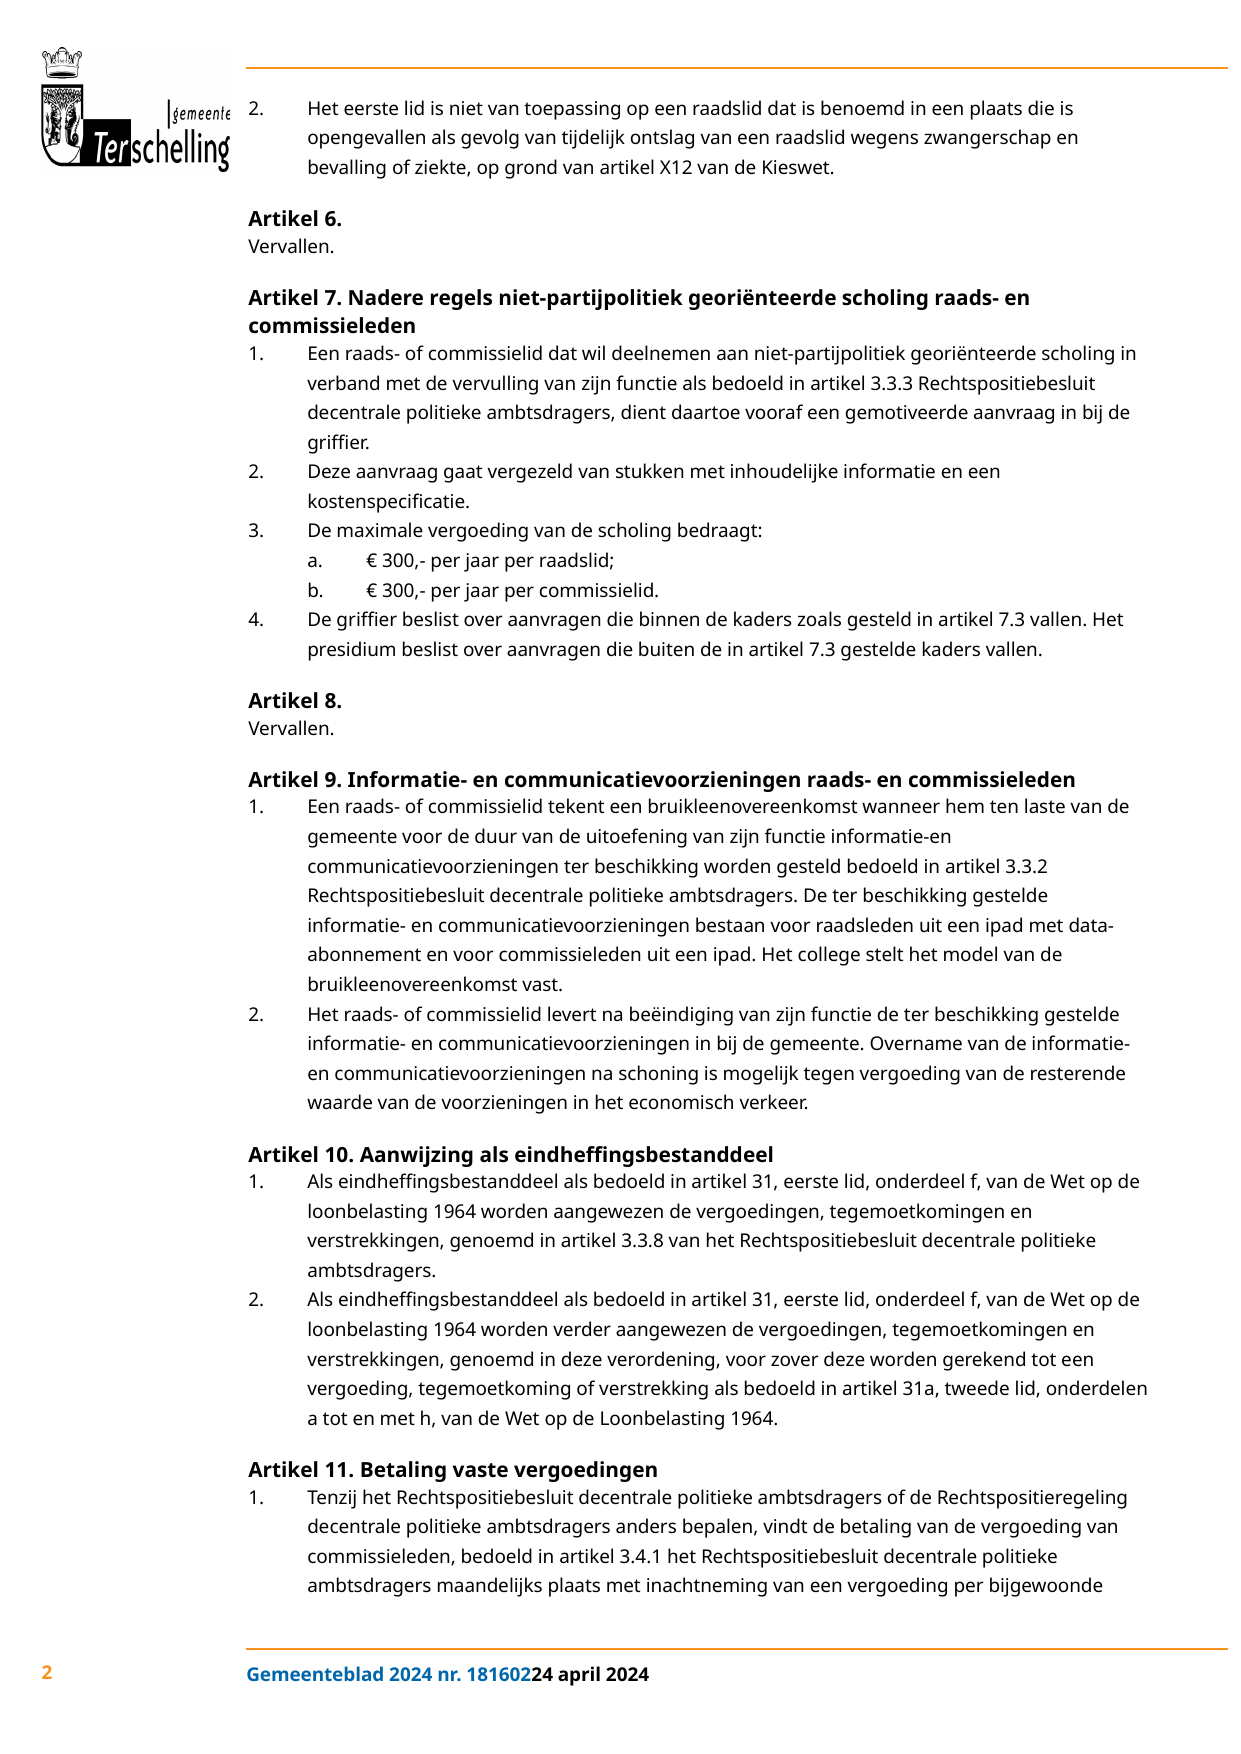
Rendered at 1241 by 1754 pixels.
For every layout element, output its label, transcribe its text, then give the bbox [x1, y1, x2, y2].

list € 300,- per jaar per raadslid; [307, 547, 1152, 573]
list Het eerste lid is niet van toepassing op een raadslid dat is benoemd in een plaats die is opengevallen als gevolg van tijdelijk ontslag van een raadslid wegens zwangerschap en bevalling of ziekte, op grond van artikel X12 van de Kieswet. [248, 95, 1152, 180]
text Vervallen. [248, 233, 1152, 258]
list Het raads- of commissielid levert na beëindiging van zijn functie de ter beschikking gestelde informatie- en communicatievoorzieningen in bij de gemeente. Overname van de informatie- en communicatievoorzieningen na schoning is mogelijk tegen vergoeding van de resterende waarde van de voorzieningen in het economisch verkeer. [248, 1001, 1152, 1115]
list Deze aanvraag gaat vergezeld van stukken met inhoudelijke informatie en een kostenspecificatie. [248, 458, 1152, 514]
list Een raads- of commissielid tekent een bruikleenovereenkomst wanneer hem ten laste van de gemeente voor de duur van de uitoefening van zijn functie informatie-en communicatievoorzieningen ter beschikking worden gesteld bedoeld in artikel 3.3.2 Rechtspositiebesluit decentrale politieke ambtsdragers. De ter beschikking gestelde informatie- en communicatievoorzieningen bestaan voor raadsleden uit een ipad met data-abonnement en voor commissieleden uit een ipad. Het college stelt het model van de bruikleenovereenkomst vast. [248, 794, 1152, 997]
text Artikel 11. Betaling vaste vergoedingen [248, 1455, 1152, 1484]
text Artikel 8. [248, 686, 1152, 715]
text Artikel 10. Aanwijzing als eindheffingsbestanddeel [248, 1140, 1152, 1168]
list Als eindheffingsbestanddeel als bedoeld in artikel 31, eerste lid, onderdeel f, van de Wet op de loonbelasting 1964 worden aangewezen de vergoedingen, tegemoetkomingen en verstrekkingen, genoemd in artikel 3.3.8 van het Rechtspositiebesluit decentrale politieke ambtsdragers. [248, 1168, 1152, 1283]
list Een raads- of commissielid dat wil deelnemen aan niet-partijpolitiek georiënteerde scholing in verband met de vervulling van zijn functie als bedoeld in artikel 3.3.3 Rechtspositiebesluit decentrale politieke ambtsdragers, dient daartoe vooraf een gemotiveerde aanvraag in bij de griffier. [248, 340, 1152, 454]
list Tenzij het Rechtspositiebesluit decentrale politieke ambtsdragers of de Rechtspositieregeling decentrale politieke ambtsdragers anders bepalen, vindt de betaling van de vergoeding van commissieleden, bedoeld in artikel 3.4.1 het Rechtspositiebesluit decentrale politieke ambtsdragers maandelijks plaats met inachtneming van een vergoeding per bijgewoonde [248, 1484, 1152, 1598]
text Artikel 6. [248, 204, 1152, 233]
text Artikel 7. Nadere regels niet-partijpolitiek georiënteerde scholing raads- en commissieleden [248, 283, 1152, 340]
list De griffier beslist over aanvragen die binnen de kaders zoals gesteld in artikel 7.3 vallen. Het presidium beslist over aanvragen die buiten de in artikel 7.3 gestelde kaders vallen. [248, 606, 1152, 662]
text Artikel 9. Informatie- en communicatievoorzieningen raads- en commissieleden [248, 765, 1152, 794]
picture [41, 47, 231, 172]
list Als eindheffingsbestanddeel als bedoeld in artikel 31, eerste lid, onderdeel f, van de Wet op de loonbelasting 1964 worden verder aangewezen de vergoedingen, tegemoetkomingen en verstrekkingen, genoemd in deze verordening, voor zover deze worden gerekend tot een vergoeding, tegemoetkoming of verstrekking als bedoeld in artikel 31a, tweede lid, onderdelen a tot en met h, van de Wet op de Loonbelasting 1964. [248, 1287, 1152, 1431]
list De maximale vergoeding van de scholing bedraagt: [248, 518, 1152, 543]
text Vervallen. [248, 715, 1152, 741]
list € 300,- per jaar per commissielid. [307, 577, 1152, 602]
